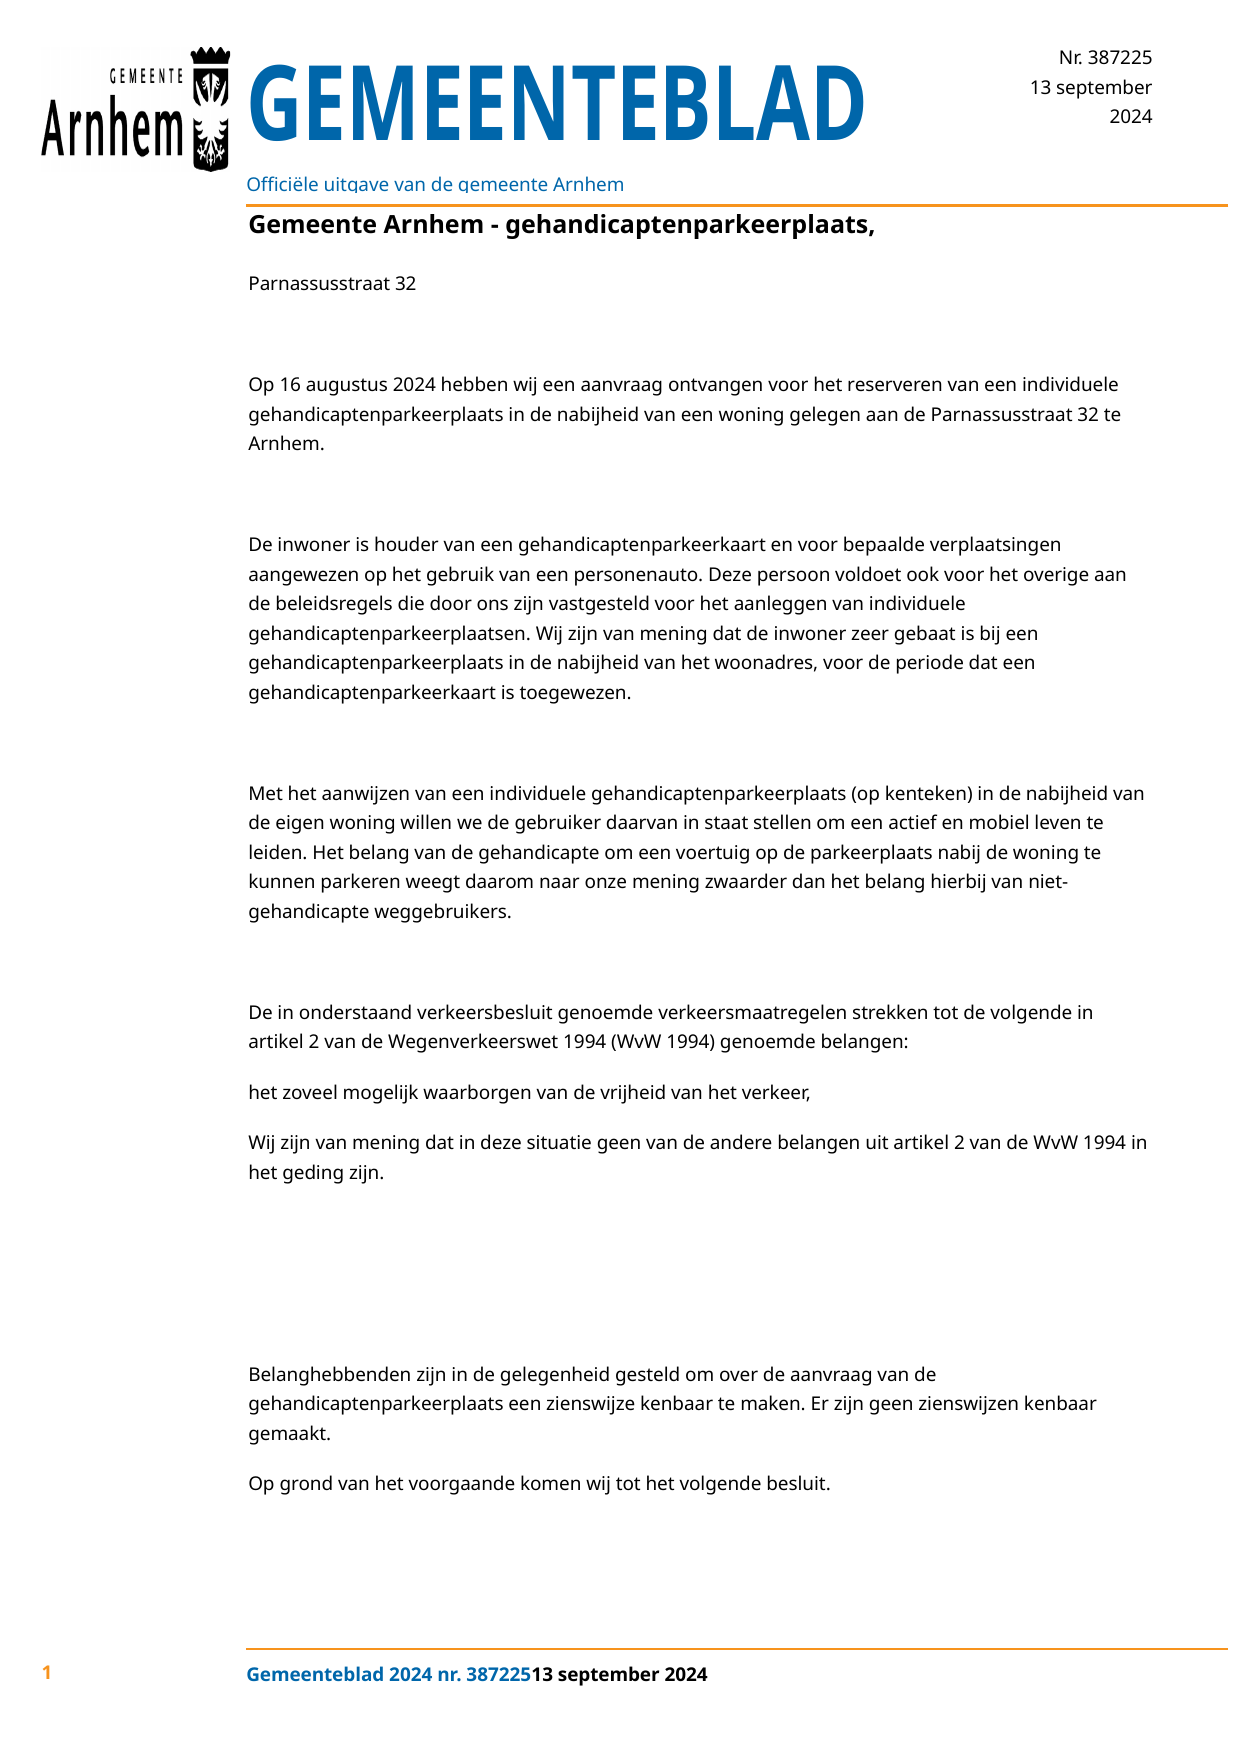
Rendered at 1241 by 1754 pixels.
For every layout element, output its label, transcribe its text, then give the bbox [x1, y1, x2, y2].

text De inwoner is houder van een gehandicaptenparkeerkaart en voor bepaalde verplaatsingen aangewezen op het gebruik van een personenauto. Deze persoon voldoet ook voor het overige aan de beleidsregels die door ons zijn vastgesteld voor het aanleggen van individuele gehandicaptenparkeerplaatsen. Wij zijn van mening dat de inwoner zeer gebaat is bij een gehandicaptenparkeerplaats in de nabijheid van het woonadres, voor de periode dat een gehandicaptenparkeerkaart is toegewezen. [248, 531, 1152, 705]
picture [41, 47, 231, 172]
text Gemeente Arnhem - gehandicaptenparkeerplaats, [248, 207, 1152, 241]
text het zoveel mogelijk waarborgen van de vrijheid van het verkeer, [248, 1079, 1152, 1105]
text Wij zijn van mening dat in deze situatie geen van de andere belangen uit artikel 2 van de WvW 1994 in het geding zijn. [248, 1129, 1152, 1185]
text De in onderstaand verkeersbesluit genoemde verkeersmaatregelen strekken tot de volgende in artikel 2 van de Wegenverkeerswet 1994 (WvW 1994) genoemde belangen: [248, 999, 1152, 1054]
text Met het aanwijzen van een individuele gehandicaptenparkeerplaats (op kenteken) in de nabijheid van de eigen woning willen we de gebruiker daarvan in staat stellen om een actief en mobiel leven te leiden. Het belang van de gehandicapte om een voertuig op de parkeerplaats nabij de woning te kunnen parkeren weegt daarom naar onze mening zwaarder dan het belang hierbij van niet-gehandicapte weggebruikers. [248, 780, 1152, 924]
text Op grond van het voorgaande komen wij tot het volgende besluit. [248, 1470, 1152, 1496]
text Belanghebbenden zijn in de gelegenheid gesteld om over de aanvraag van de gehandicaptenparkeerplaats een zienswijze kenbaar te maken. Er zijn geen zienswijzen kenbaar gemaakt. [248, 1361, 1152, 1446]
text Parnassusstraat 32 [248, 270, 1152, 296]
text Op 16 augustus 2024 hebben wij een aanvraag ontvangen voor het reserveren van een individuele gehandicaptenparkeerplaats in de nabijheid van een woning gelegen aan de Parnassusstraat 32 te Arnhem. [248, 371, 1152, 456]
